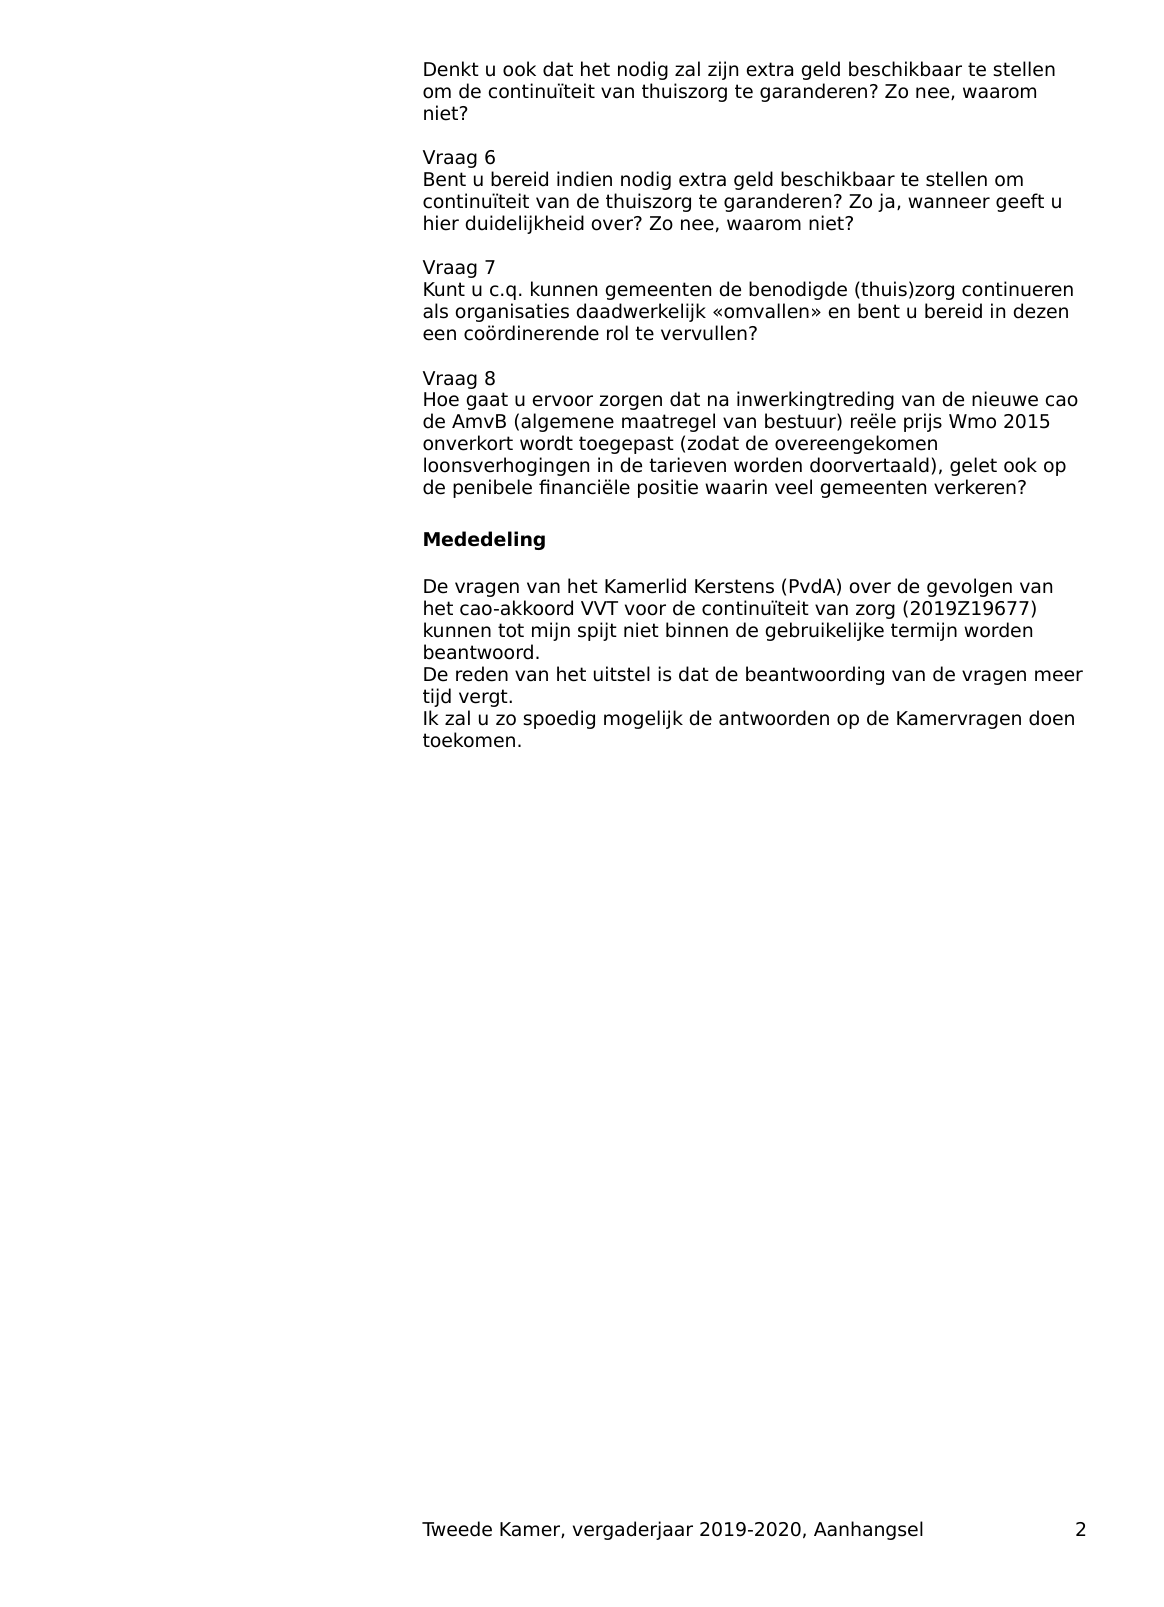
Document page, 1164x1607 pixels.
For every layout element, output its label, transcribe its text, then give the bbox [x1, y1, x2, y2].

text Kunt u c.q. kunnen gemeenten de benodigde (thuis)zorg continueren als organisaties daadwerkelijk «omvallen» en bent u bereid in dezen een coördinerende rol te vervullen? [422, 279, 1087, 345]
text Ik zal u zo spoedig mogelijk de antwoorden op de Kamervragen doen toekomen. [422, 708, 1087, 752]
text Vraag 8 [422, 367, 1087, 389]
text Vraag 6 [422, 147, 1087, 169]
text De vragen van het Kamerlid Kerstens (PvdA) over de gevolgen van het cao-akkoord VVT voor de continuïteit van zorg (2019Z19677) kunnen tot mijn spijt niet binnen de gebruikelijke termijn worden beantwoord. [422, 576, 1087, 664]
text Hoe gaat u ervoor zorgen dat na inwerkingtreding van de nieuwe cao de AmvB (algemene maatregel van bestuur) reële prijs Wmo 2015 onverkort wordt toegepast (zodat de overeengekomen loonsverhogingen in de tarieven worden doorvertaald), gelet ook op de penibele financiële positie waarin veel gemeenten verkeren? [422, 389, 1087, 499]
subtitle Mededeling [422, 529, 1087, 551]
text Denkt u ook dat het nodig zal zijn extra geld beschikbaar te stellen om de continuïteit van thuiszorg te garanderen? Zo nee, waarom niet? [422, 59, 1087, 125]
text De reden van het uitstel is dat de beantwoording van de vragen meer tijd vergt. [422, 664, 1087, 708]
text Bent u bereid indien nodig extra geld beschikbaar te stellen om continuïteit van de thuiszorg te garanderen? Zo ja, wanneer geeft u hier duidelijkheid over? Zo nee, waarom niet? [422, 169, 1087, 235]
text Vraag 7 [422, 257, 1087, 279]
